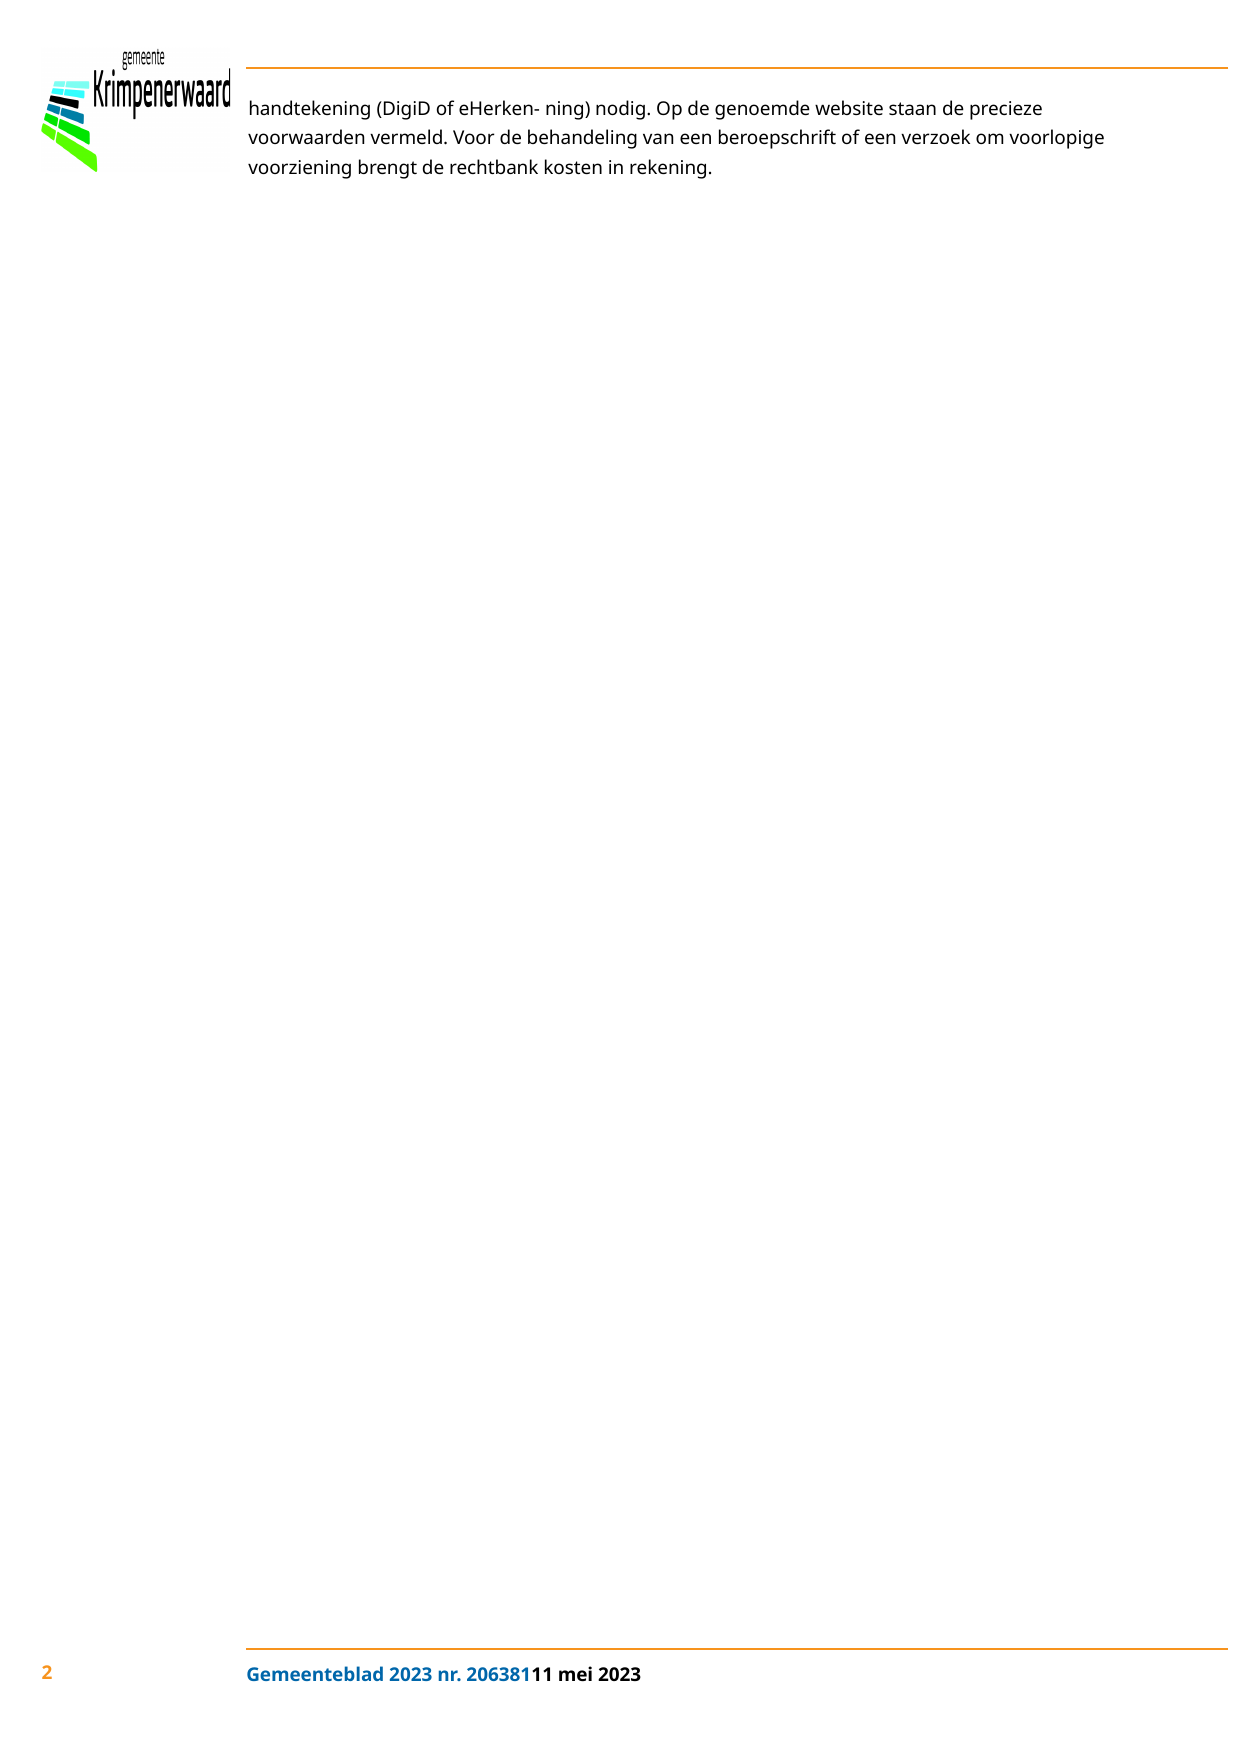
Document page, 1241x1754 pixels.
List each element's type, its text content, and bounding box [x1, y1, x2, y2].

picture [41, 47, 231, 172]
text handtekening (DigiD of eHerken- ning) nodig. Op de genoemde website staan de precieze voorwaarden vermeld. Voor de behandeling van een beroepschrift of een verzoek om voorlopige voorziening brengt de rechtbank kosten in rekening. [248, 95, 1152, 180]
